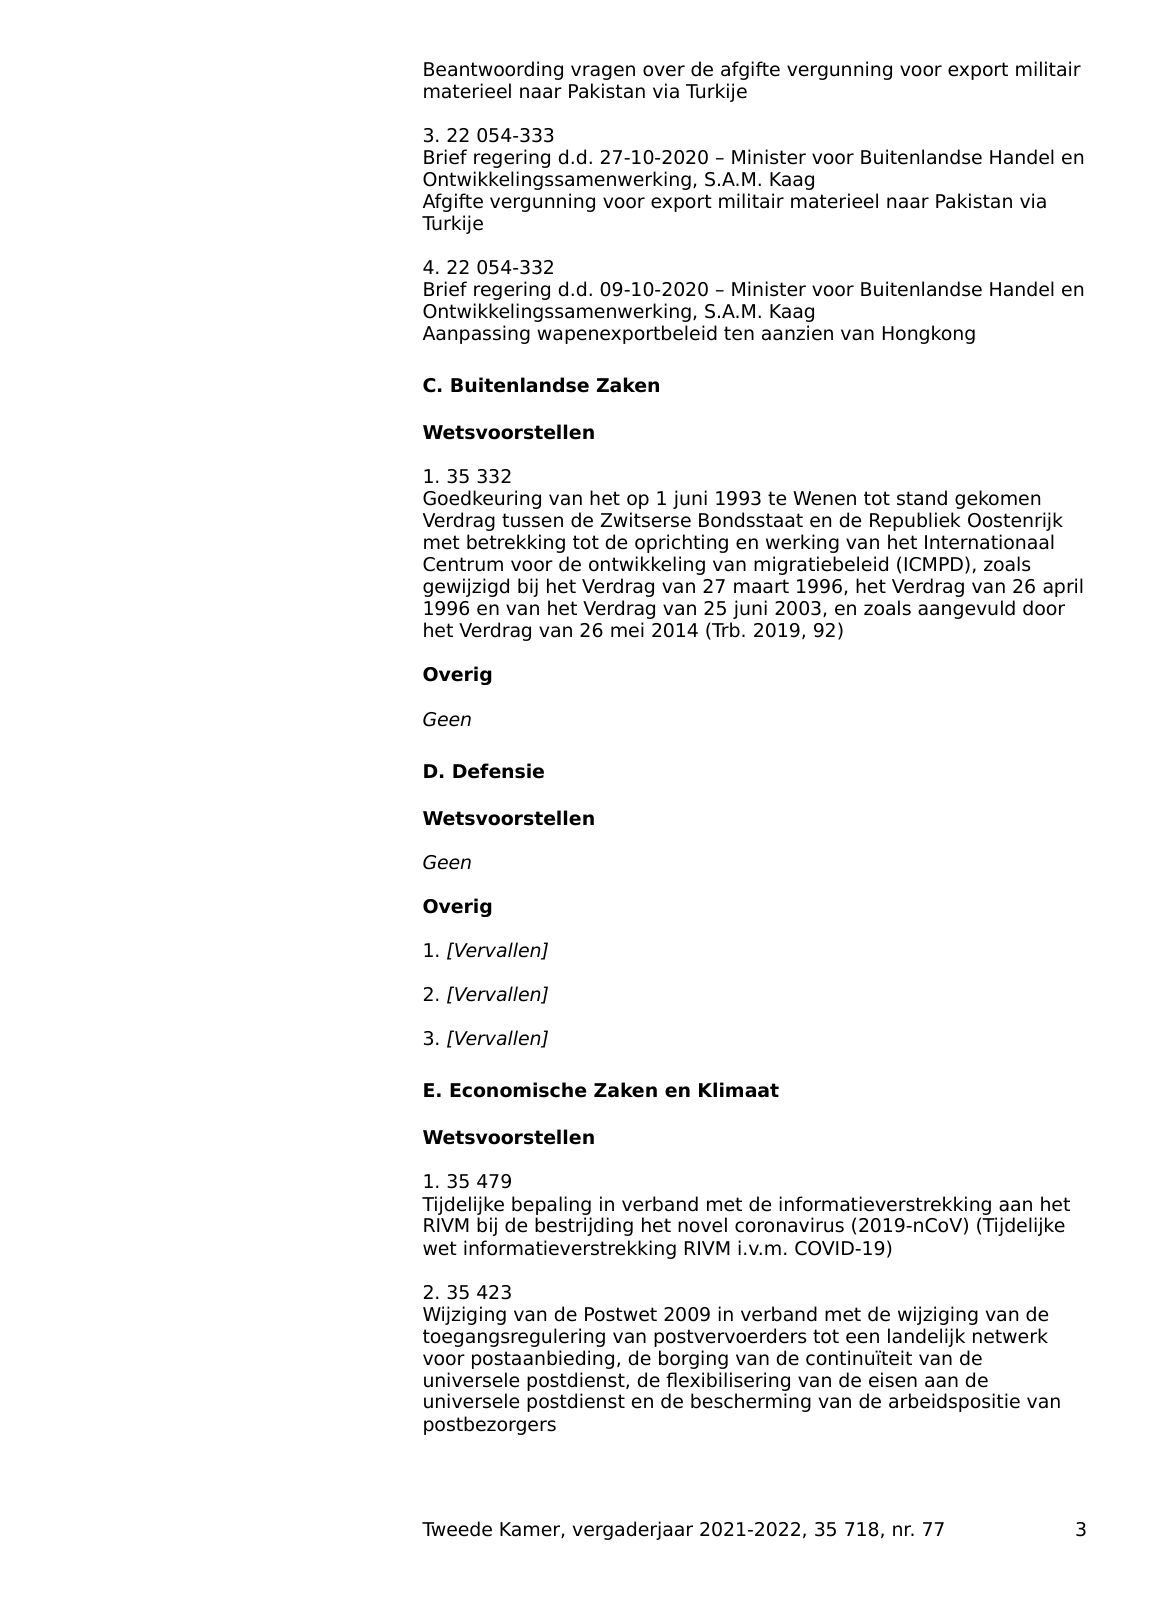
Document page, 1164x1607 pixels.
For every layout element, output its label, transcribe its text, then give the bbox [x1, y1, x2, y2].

subtitle E. Economische Zaken en Klimaat [422, 1080, 1087, 1102]
subtitle Wetsvoorstellen [422, 807, 1087, 829]
text Brief regering d.d. 27-10-2020 – Minister voor Buitenlandse Handel en Ontwikkelingssamenwerking, S.A.M. Kaag [422, 147, 1087, 191]
text 2. [Vervallen] [422, 984, 1087, 1006]
text 3. [Vervallen] [422, 1028, 1087, 1050]
text 1. [Vervallen] [422, 940, 1087, 962]
text Wijziging van de Postwet 2009 in verband met de wijziging van de toegangsregulering van postvervoerders tot een landelijk netwerk voor postaanbieding, de borging van de continuïteit van de universele postdienst, de flexibilisering van de eisen aan de universele postdienst en de bescherming van de arbeidspositie van postbezorgers [422, 1303, 1087, 1435]
text Geen [422, 852, 1087, 874]
text Goedkeuring van het op 1 juni 1993 te Wenen tot stand gekomen Verdrag tussen de Zwitserse Bondsstaat en de Republiek Oostenrijk met betrekking tot de oprichting en werking van het Internationaal Centrum voor de ontwikkeling van migratiebeleid (ICMPD), zoals gewijzigd bij het Verdrag van 27 maart 1996, het Verdrag van 26 april 1996 en van het Verdrag van 25 juni 2003, en zoals aangevuld door het Verdrag van 26 mei 2014 (Trb. 2019, 92) [422, 488, 1087, 642]
text Tijdelijke bepaling in verband met de informatieverstrekking aan het RIVM bij de bestrijding het novel coronavirus (2019-nCoV) (Tijdelijke wet informatieverstrekking RIVM i.v.m. COVID-19) [422, 1193, 1087, 1259]
text Aanpassing wapenexportbeleid ten aanzien van Hongkong [422, 323, 1087, 345]
subtitle Overig [422, 896, 1087, 918]
text 4. 22 054-332 [422, 257, 1087, 279]
subtitle Overig [422, 664, 1087, 686]
text Beantwoording vragen over de afgifte vergunning voor export militair materieel naar Pakistan via Turkije [422, 59, 1087, 103]
text Brief regering d.d. 09-10-2020 – Minister voor Buitenlandse Handel en Ontwikkelingssamenwerking, S.A.M. Kaag [422, 279, 1087, 323]
subtitle Wetsvoorstellen [422, 422, 1087, 444]
subtitle D. Defensie [422, 761, 1087, 782]
text 3. 22 054-333 [422, 125, 1087, 147]
text 1. 35 332 [422, 466, 1087, 488]
text Geen [422, 708, 1087, 731]
subtitle C. Buitenlandse Zaken [422, 375, 1087, 397]
text 1. 35 479 [422, 1171, 1087, 1193]
text 2. 35 423 [422, 1282, 1087, 1303]
text Afgifte vergunning voor export militair materieel naar Pakistan via Turkije [422, 191, 1087, 235]
subtitle Wetsvoorstellen [422, 1127, 1087, 1149]
